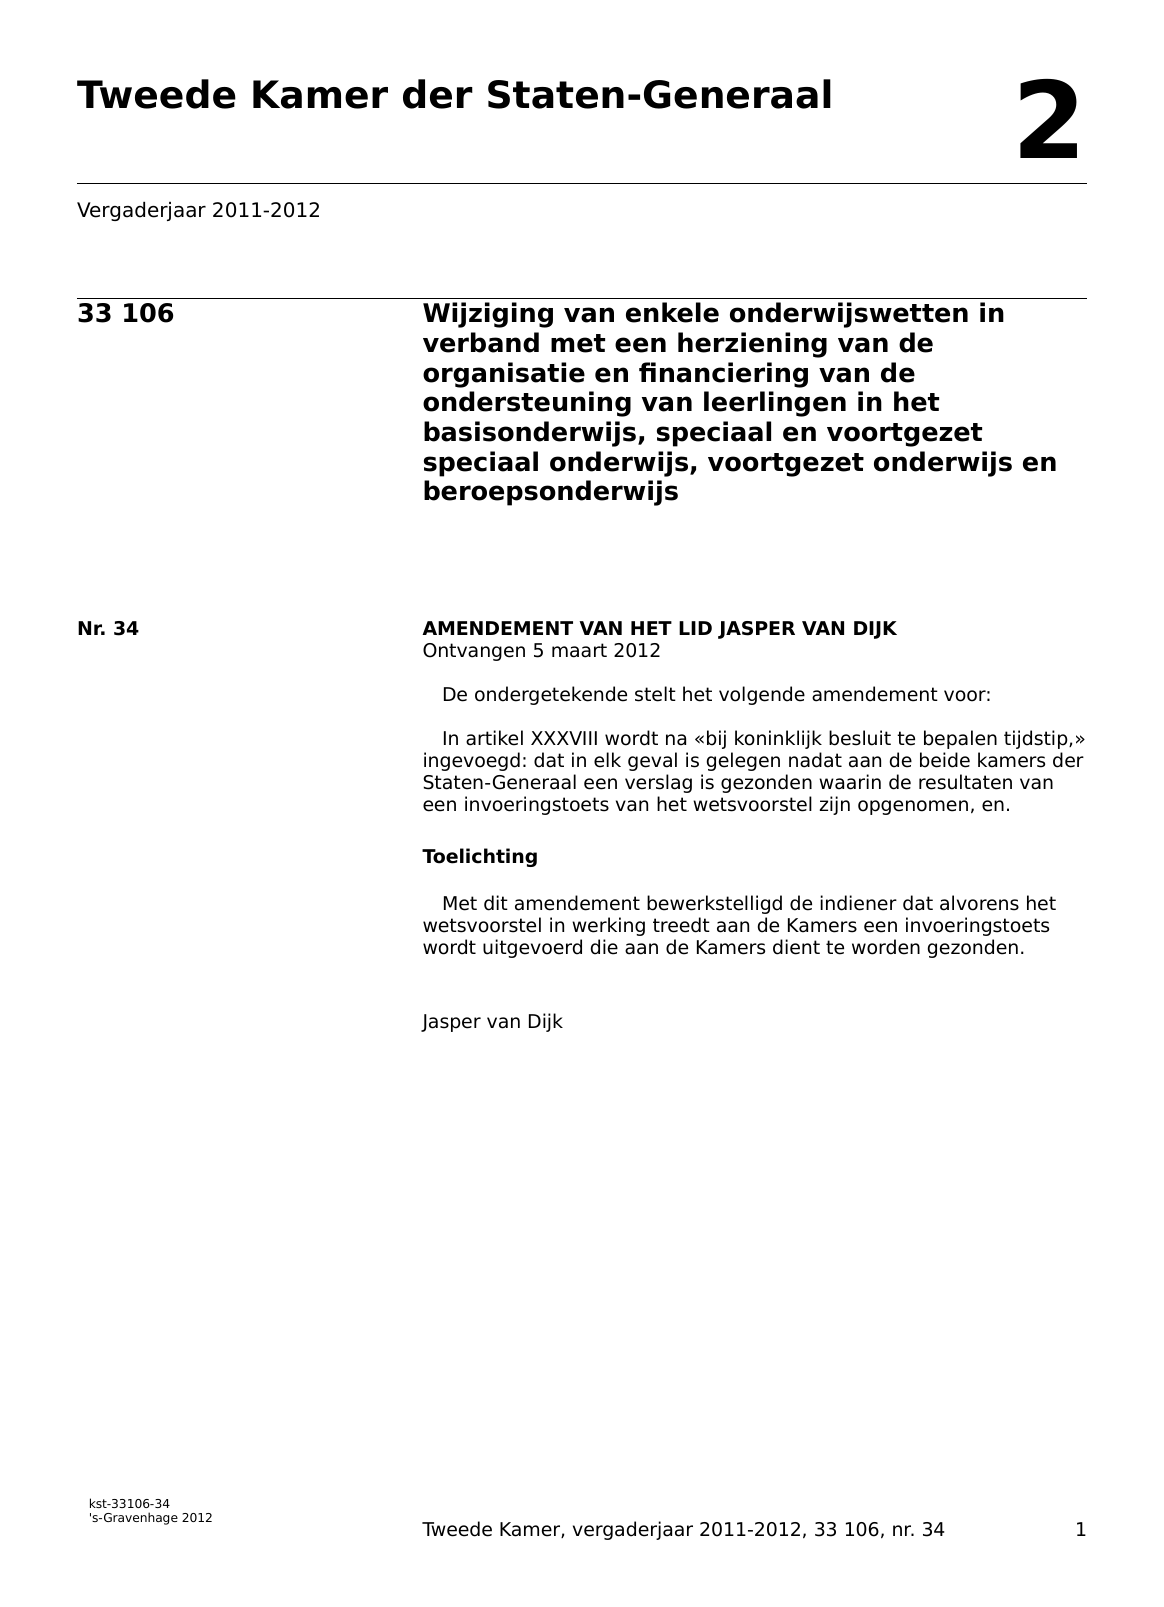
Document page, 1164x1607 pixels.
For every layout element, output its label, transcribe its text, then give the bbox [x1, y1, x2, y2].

text Ontvangen 5 maart 2012 [422, 640, 1087, 662]
text Jasper van Dijk [422, 989, 1087, 1033]
text 's-Gravenhage 2012 [88, 1511, 323, 1525]
table_header 2 [886, 59, 1087, 183]
subtitle Toelichting [422, 846, 1087, 868]
text In artikel XXXVIII wordt na «bij koninklijk besluit te bepalen tijdstip,» ingevoegd: dat in elk geval is gelegen nadat aan de beide kamers der Staten-Generaal een verslag is gezonden waarin de resultaten van een invoeringstoets van het wetsvoorstel zijn opgenomen, en. [422, 728, 1087, 816]
table_cell Vergaderjaar 2011-2012 [77, 184, 1087, 298]
subtitle Nr. 34 AMENDEMENT VAN HET LID JASPER VAN DIJK [77, 618, 1087, 640]
table_header Tweede Kamer der Staten-Generaal [77, 59, 886, 183]
text Met dit amendement bewerkstelligd de indiener dat alvorens het wetsvoorstel in werking treedt aan de Kamers een invoeringstoets wordt uitgevoerd die aan de Kamers dient te worden gezonden. [422, 893, 1087, 959]
text kst-33106-34 [88, 1497, 323, 1511]
subtitle 33 106 Wijziging van enkele onderwijswetten in verband met een herziening van de organisatie en financiering van de ondersteuning van leerlingen in het basisonderwijs, speciaal en voortgezet speciaal onderwijs, voortgezet onderwijs en beroepsonderwijs [77, 299, 1087, 507]
text De ondergetekende stelt het volgende amendement voor: [422, 684, 1087, 706]
